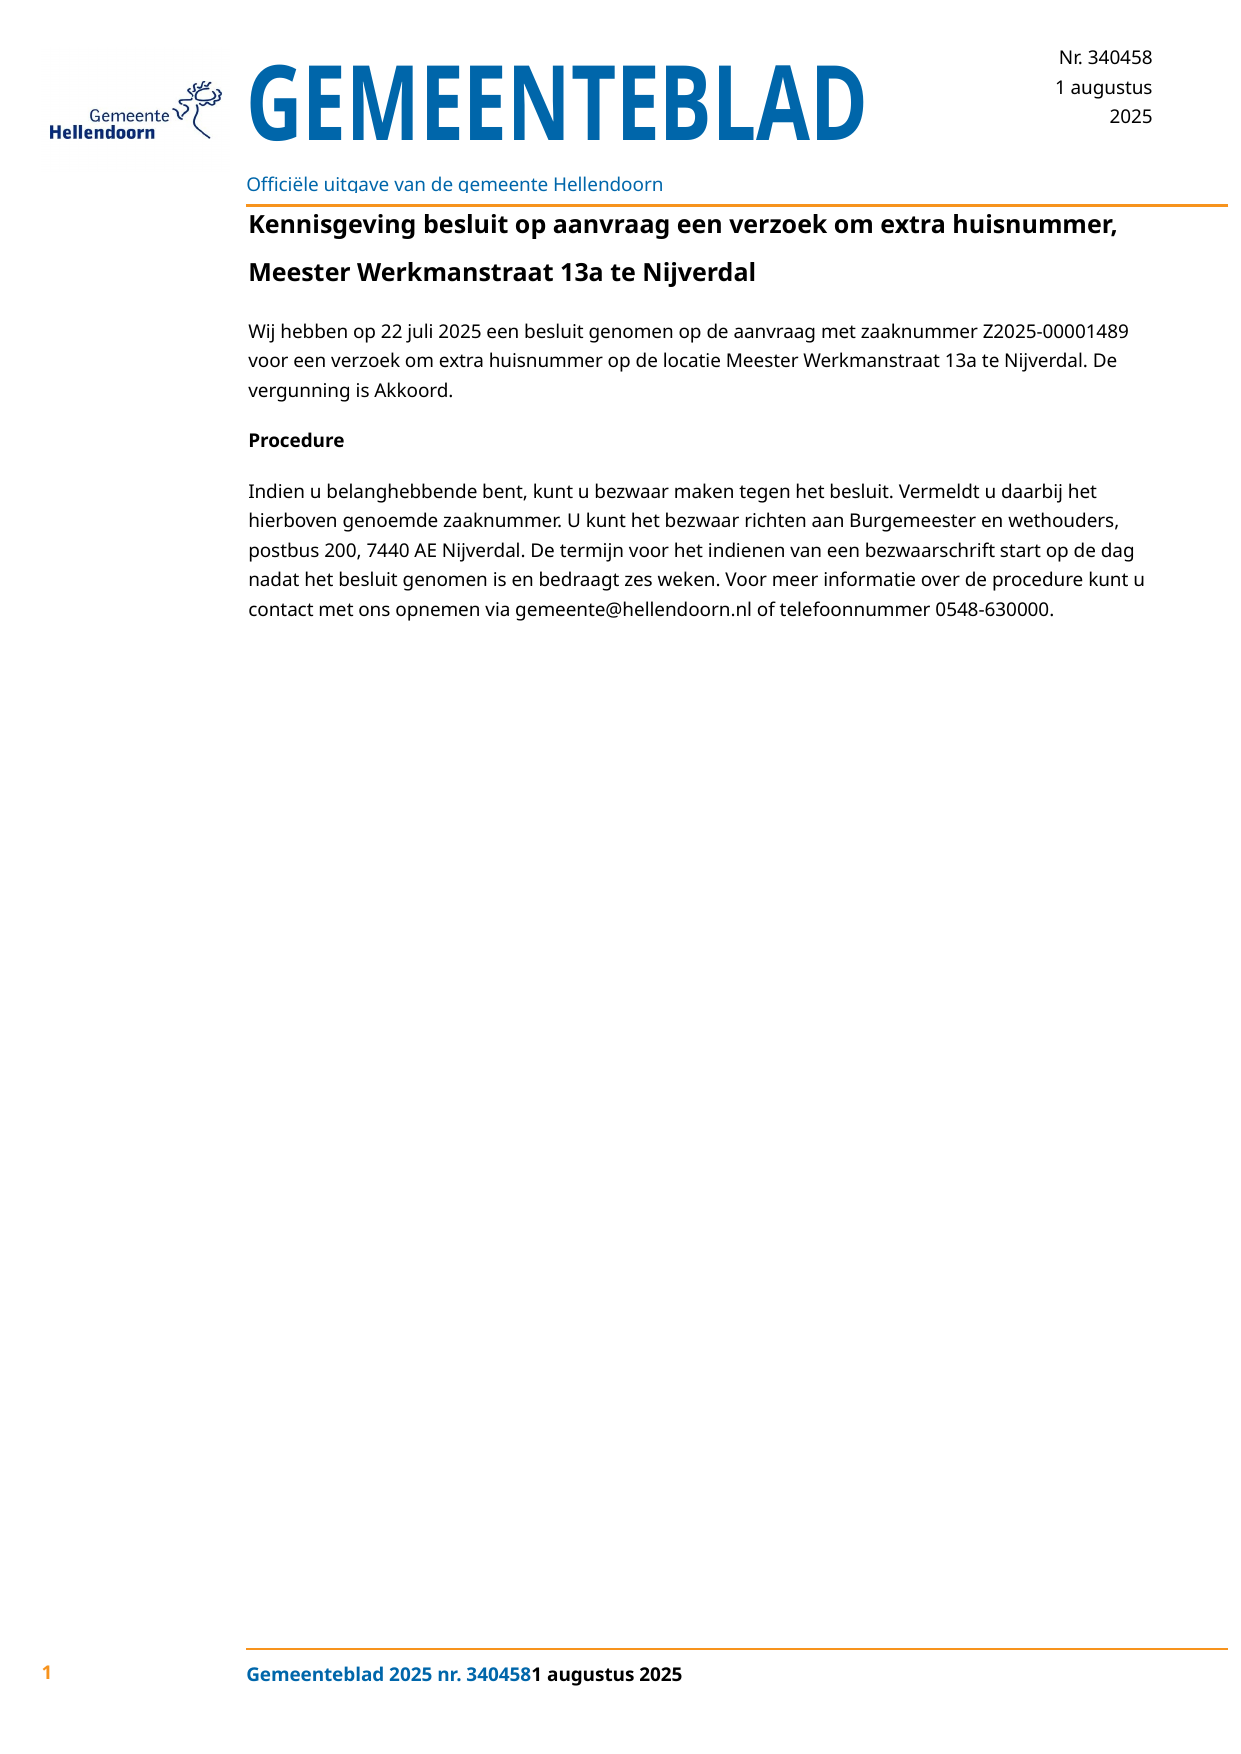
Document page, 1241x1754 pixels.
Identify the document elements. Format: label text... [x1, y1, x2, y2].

text Indien u belanghebbende bent, kunt u bezwaar maken tegen het besluit. Vermeldt u daarbij het hierboven genoemde zaaknummer. U kunt het bezwaar richten aan Burgemeester en wethouders, postbus 200, 7440 AE Nijverdal. De termijn voor het indienen van een bezwaarschrift start op de dag nadat het besluit genomen is en bedraagt zes weken. Voor meer informatie over de procedure kunt u contact met ons opnemen via gemeente@hellendoorn.nl of telefoonnummer 0548-630000. [248, 478, 1152, 622]
text Procedure [248, 427, 1152, 453]
text Kennisgeving besluit op aanvraag een verzoek om extra huisnummer, Meester Werkmanstraat 13a te Nijverdal [248, 207, 1152, 288]
picture [41, 47, 231, 172]
text Wij hebben op 22 juli 2025 een besluit genomen op de aanvraag met zaaknummer Z2025-00001489 voor een verzoek om extra huisnummer op de locatie Meester Werkmanstraat 13a te Nijverdal. De vergunning is Akkoord. [248, 318, 1152, 403]
